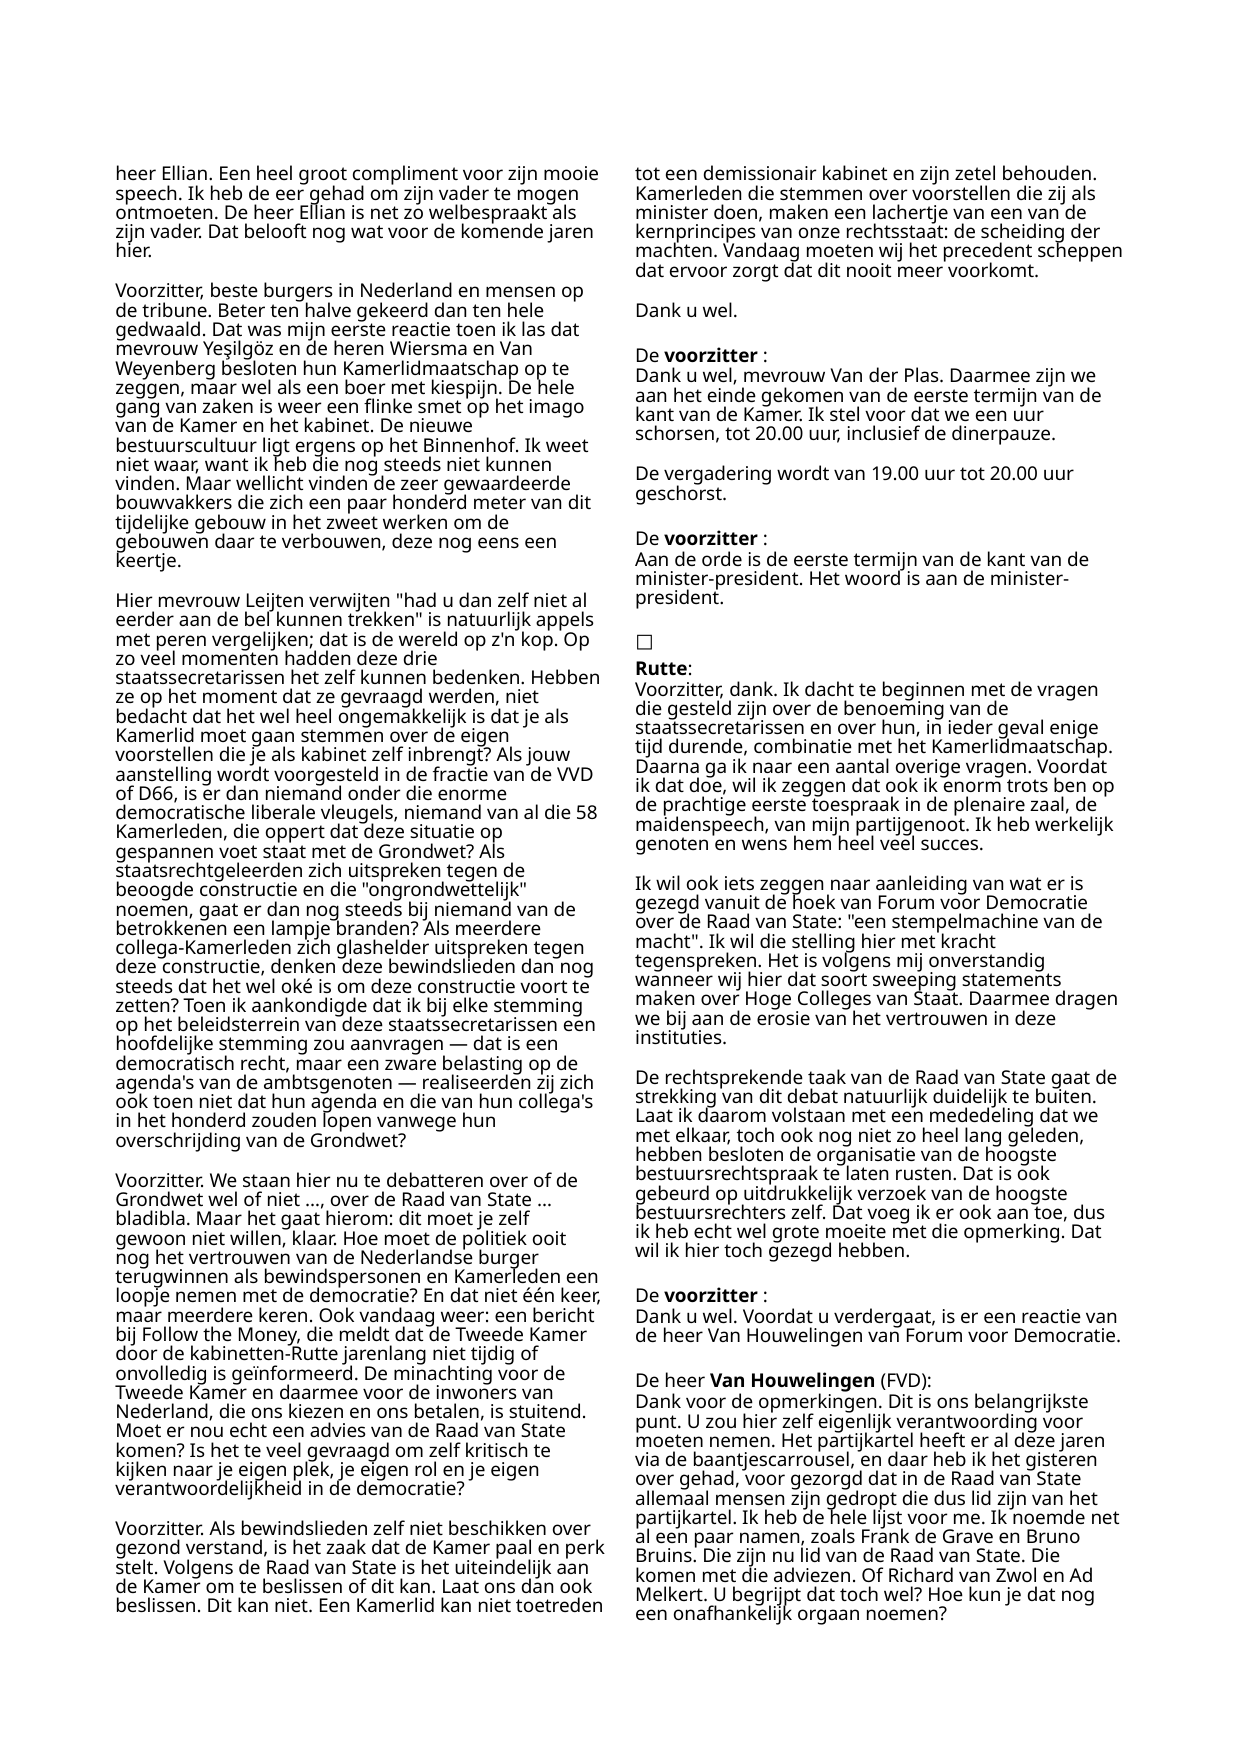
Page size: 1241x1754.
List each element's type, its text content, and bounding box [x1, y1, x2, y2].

text De voorzitter : [635, 342, 1125, 367]
text Ik wil ook iets zeggen naar aanleiding van wat er is gezegd vanuit de hoek van Forum voor Democratie over de Raad van State: "een stempelmachine van de macht". Ik wil die stelling hier met kracht tegenspreken. Het is volgens mij onverstandig wanneer wij hier dat soort sweeping statements maken over Hoge Colleges van Staat. Daarmee dragen we bij aan de erosie van het vertrouwen in deze instituties. [635, 875, 1125, 1048]
text Dank voor de opmerkingen. Dit is ons belangrijkste punt. U zou hier zelf eigenlijk verantwoording voor moeten nemen. Het partijkartel heeft er al deze jaren via de baantjescarrousel, en daar heb ik het gisteren over gehad, voor gezorgd dat in de Raad van State allemaal mensen zijn gedropt die dus lid zijn van het partijkartel. Ik heb de hele lijst voor me. Ik noemde net al een paar namen, zoals Frank de Grave en Bruno Bruins. Die zijn nu lid van de Raad van State. Die komen met die adviezen. Of Richard van Zwol en Ad Melkert. U begrijpt dat toch wel? Hoe kun je dat nog een onafhankelijk orgaan noemen? [635, 1393, 1125, 1624]
text De voorzitter : [635, 525, 1125, 551]
text Voorzitter. Als bewindslieden zelf niet beschikken over gezond verstand, is het zaak dat de Kamer paal en perk stelt. Volgens de Raad van State is het uiteindelijk aan de Kamer om te beslissen of dit kan. Laat ons dan ook beslissen. Dit kan niet. Een Kamerlid kan niet toetreden [115, 1520, 605, 1616]
text heer Ellian. Een heel groot compliment voor zijn mooie speech. Ik heb de eer gehad om zijn vader te mogen ontmoeten. De heer Ellian is net zo welbespraakt als zijn vader. Dat belooft nog wat voor de komende jaren hier. [115, 165, 605, 262]
text Dank u wel. Voordat u verdergaat, is er een reactie van de heer Van Houwelingen van Forum voor Democratie. [635, 1308, 1125, 1347]
text De heer Van Houwelingen (FVD): [635, 1368, 1125, 1393]
text Hier mevrouw Leijten verwijten "had u dan zelf niet al eerder aan de bel kunnen trekken" is natuurlijk appels met peren vergelijken; dat is de wereld op z'n kop. Op zo veel momenten hadden deze drie staatssecretarissen het zelf kunnen bedenken. Hebben ze op het moment dat ze gevraagd werden, niet bedacht dat het wel heel ongemakkelijk is dat je als Kamerlid moet gaan stemmen over de eigen voorstellen die je als kabinet zelf inbrengt? Als jouw aanstelling wordt voorgesteld in de fractie van de VVD of D66, is er dan niemand onder die enorme democratische liberale vleugels, niemand van al die 58 Kamerleden, die oppert dat deze situatie op gespannen voet staat met de Grondwet? Als staatsrechtgeleerden zich uitspreken tegen de beoogde constructie en die "ongrondwettelijk" noemen, gaat er dan nog steeds bij niemand van de betrokkenen een lampje branden? Als meerdere collega-Kamerleden zich glashelder uitspreken tegen deze constructie, denken deze bewindslieden dan nog steeds dat het wel oké is om deze constructie voort te zetten? Toen ik aankondigde dat ik bij elke stemming op het beleidsterrein van deze staatssecretarissen een hoofdelijke stemming zou aanvragen — dat is een democratisch recht, maar een zware belasting op de agenda's van de ambtsgenoten — realiseerden zij zich ook toen niet dat hun agenda en die van hun collega's in het honderd zouden lopen vanwege hun overschrijding van de Grondwet? [115, 592, 605, 1151]
text ⬜ [635, 629, 1125, 655]
text Dank u wel. [635, 302, 1125, 321]
text Voorzitter, dank. Ik dacht te beginnen met de vragen die gesteld zijn over de benoeming van de staatssecretarissen en over hun, in ieder geval enige tijd durende, combinatie met het Kamerlidmaatschap. Daarna ga ik naar een aantal overige vragen. Voordat ik dat doe, wil ik zeggen dat ook ik enorm trots ben op de prachtige eerste toespraak in de plenaire zaal, de maidenspeech, van mijn partijgenoot. Ik heb werkelijk genoten en wens hem heel veel succes. [635, 681, 1125, 854]
text De voorzitter : [635, 1282, 1125, 1308]
text Voorzitter, beste burgers in Nederland en mensen op de tribune. Beter ten halve gekeerd dan ten hele gedwaald. Dat was mijn eerste reactie toen ik las dat mevrouw Yeşilgöz en de heren Wiersma en Van Weyenberg besloten hun Kamerlidmaatschap op te zeggen, maar wel als een boer met kiespijn. De hele gang van zaken is weer een flinke smet op het imago van de Kamer en het kabinet. De nieuwe bestuurscultuur ligt ergens op het Binnenhof. Ik weet niet waar, want ik heb die nog steeds niet kunnen vinden. Maar wellicht vinden de zeer gewaardeerde bouwvakkers die zich een paar honderd meter van dit tijdelijke gebouw in het zweet werken om de gebouwen daar te verbouwen, deze nog eens een keertje. [115, 282, 605, 571]
text Dank u wel, mevrouw Van der Plas. Daarmee zijn we aan het einde gekomen van de eerste termijn van de kant van de Kamer. Ik stel voor dat we een uur schorsen, tot 20.00 uur, inclusief de dinerpauze. [635, 367, 1125, 444]
text Rutte: [635, 655, 1125, 681]
text Aan de orde is de eerste termijn van de kant van de minister-president. Het woord is aan de minister-president. [635, 551, 1125, 608]
text Voorzitter. We staan hier nu te debatteren over of de Grondwet wel of niet …, over de Raad van State … bladibla. Maar het gaat hierom: dit moet je zelf gewoon niet willen, klaar. Hoe moet de politiek ooit nog het vertrouwen van de Nederlandse burger terugwinnen als bewindspersonen en Kamerleden een loopje nemen met de democratie? En dat niet één keer, maar meerdere keren. Ook vandaag weer: een bericht bij Follow the Money, die meldt dat de Tweede Kamer door de kabinetten-Rutte jarenlang niet tijdig of onvolledig is geïnformeerd. De minachting voor de Tweede Kamer en daarmee voor de inwoners van Nederland, die ons kiezen en ons betalen, is stuitend. Moet er nou echt een advies van de Raad van State komen? Is het te veel gevraagd om zelf kritisch te kijken naar je eigen plek, je eigen rol en je eigen verantwoordelijkheid in de democratie? [115, 1172, 605, 1499]
text De vergadering wordt van 19.00 uur tot 20.00 uur geschorst. [635, 465, 1125, 504]
text tot een demissionair kabinet en zijn zetel behouden. Kamerleden die stemmen over voorstellen die zij als minister doen, maken een lachertje van een van de kernprincipes van onze rechtsstaat: de scheiding der machten. Vandaag moeten wij het precedent scheppen dat ervoor zorgt dat dit nooit meer voorkomt. [635, 165, 1125, 281]
text De rechtsprekende taak van de Raad van State gaat de strekking van dit debat natuurlijk duidelijk te buiten. Laat ik daarom volstaan met een mededeling dat we met elkaar, toch ook nog niet zo heel lang geleden, hebben besloten de organisatie van de hoogste bestuursrechtspraak te laten rusten. Dat is ook gebeurd op uitdrukkelijk verzoek van de hoogste bestuursrechters zelf. Dat voeg ik er ook aan toe, dus ik heb echt wel grote moeite met die opmerking. Dat wil ik hier toch gezegd hebben. [635, 1069, 1125, 1262]
